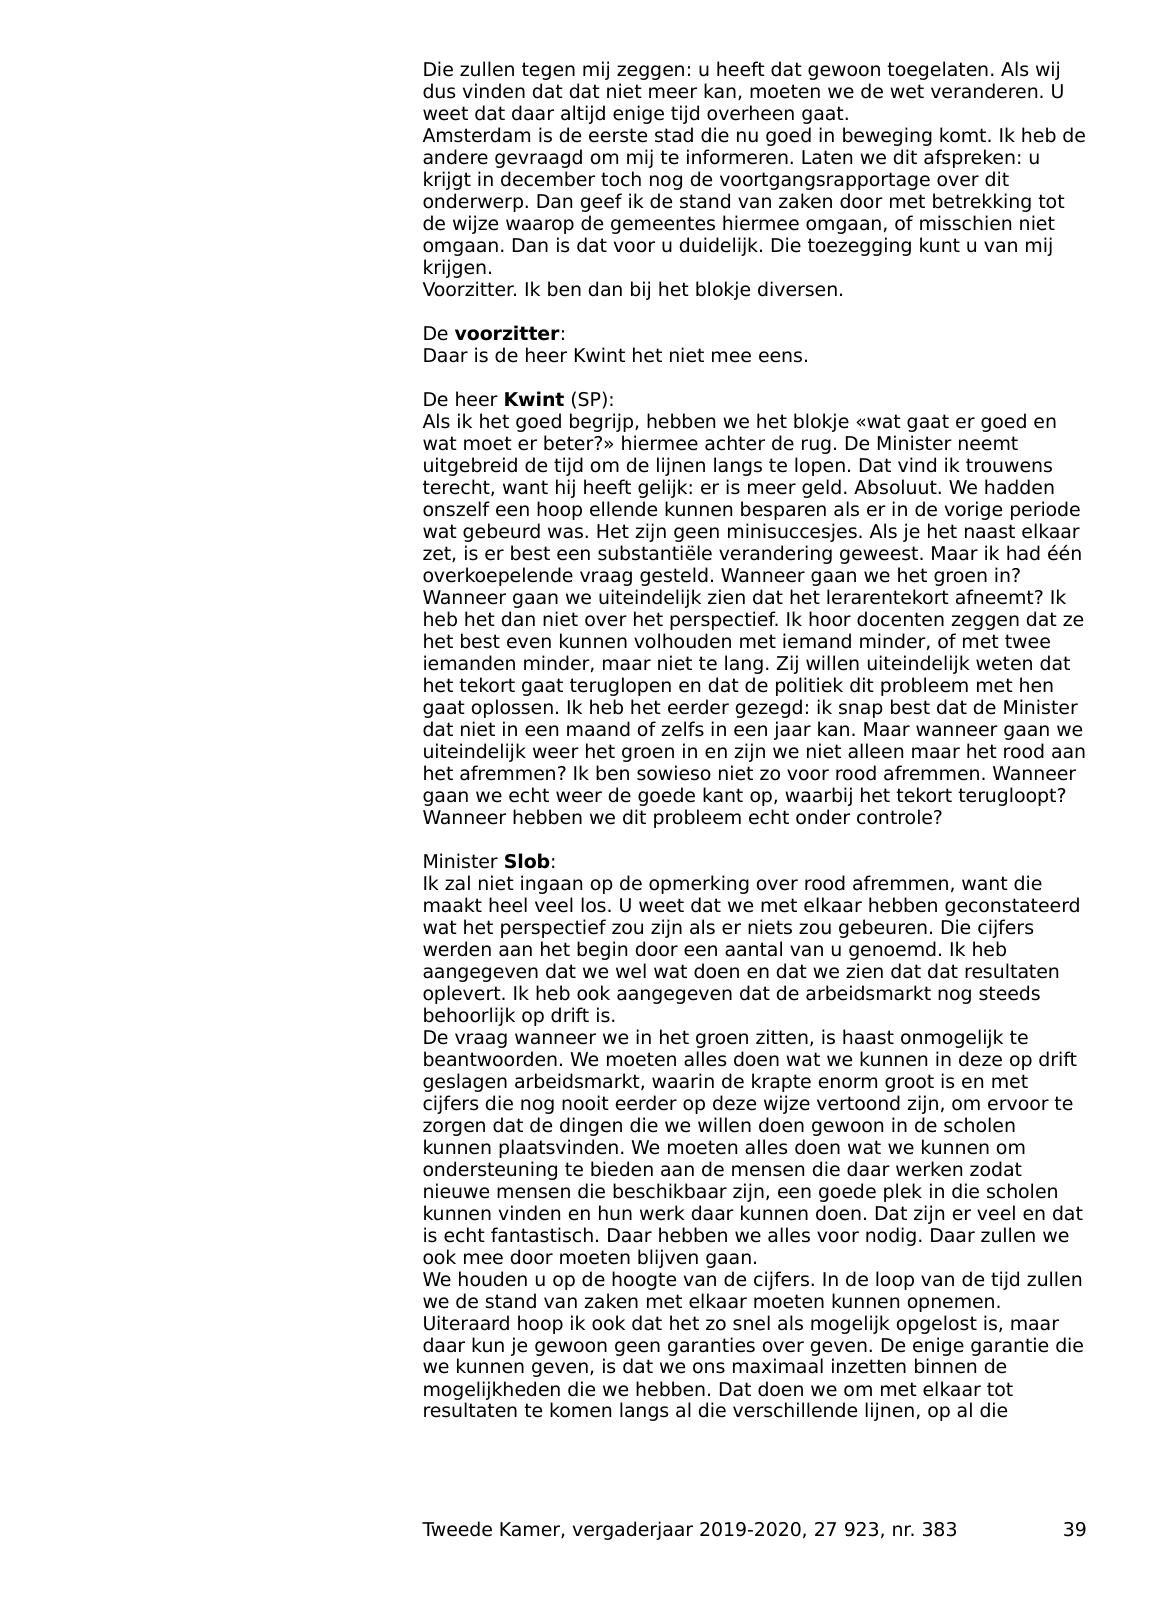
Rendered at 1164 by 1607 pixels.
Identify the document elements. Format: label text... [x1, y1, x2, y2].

text Amsterdam is de eerste stad die nu goed in beweging komt. Ik heb de andere gevraagd om mij te informeren. Laten we dit afspreken: u krijgt in december toch nog de voortgangsrapportage over dit onderwerp. Dan geef ik de stand van zaken door met betrekking tot de wijze waarop de gemeentes hiermee omgaan, of misschien niet omgaan. Dan is dat voor u duidelijk. Die toezegging kunt u van mij krijgen. [422, 125, 1087, 279]
text De heer Kwint (SP): [422, 389, 1087, 411]
text Ik zal niet ingaan op de opmerking over rood afremmen, want die maakt heel veel los. U weet dat we met elkaar hebben geconstateerd wat het perspectief zou zijn als er niets zou gebeuren. Die cijfers werden aan het begin door een aantal van u genoemd. Ik heb aangegeven dat we wel wat doen en dat we zien dat dat resultaten oplevert. Ik heb ook aangegeven dat de arbeidsmarkt nog steeds behoorlijk op drift is. [422, 873, 1087, 1027]
text Daar is de heer Kwint het niet mee eens. [422, 345, 1087, 367]
text De vraag wanneer we in het groen zitten, is haast onmogelijk te beantwoorden. We moeten alles doen wat we kunnen in deze op drift geslagen arbeidsmarkt, waarin de krapte enorm groot is en met cijfers die nog nooit eerder op deze wijze vertoond zijn, om ervoor te zorgen dat de dingen die we willen doen gewoon in de scholen kunnen plaatsvinden. We moeten alles doen wat we kunnen om ondersteuning te bieden aan de mensen die daar werken zodat nieuwe mensen die beschikbaar zijn, een goede plek in die scholen kunnen vinden en hun werk daar kunnen doen. Dat zijn er veel en dat is echt fantastisch. Daar hebben we alles voor nodig. Daar zullen we ook mee door moeten blijven gaan. [422, 1027, 1087, 1268]
text De voorzitter: [422, 323, 1087, 345]
text Die zullen tegen mij zeggen: u heeft dat gewoon toegelaten. Als wij dus vinden dat dat niet meer kan, moeten we de wet veranderen. U weet dat daar altijd enige tijd overheen gaat. [422, 59, 1087, 125]
text Minister Slob: [422, 851, 1087, 873]
text Voorzitter. Ik ben dan bij het blokje diversen. [422, 279, 1087, 301]
text We houden u op de hoogte van de cijfers. In de loop van de tijd zullen we de stand van zaken met elkaar moeten kunnen opnemen. Uiteraard hoop ik ook dat het zo snel als mogelijk opgelost is, maar daar kun je gewoon geen garanties over geven. De enige garantie die we kunnen geven, is dat we ons maximaal inzetten binnen de mogelijkheden die we hebben. Dat doen we om met elkaar tot resultaten te komen langs al die verschillende lijnen, op al die [422, 1268, 1087, 1422]
text Als ik het goed begrijp, hebben we het blokje «wat gaat er goed en wat moet er beter?» hiermee achter de rug. De Minister neemt uitgebreid de tijd om de lijnen langs te lopen. Dat vind ik trouwens terecht, want hij heeft gelijk: er is meer geld. Absoluut. We hadden onszelf een hoop ellende kunnen besparen als er in de vorige periode wat gebeurd was. Het zijn geen minisuccesjes. Als je het naast elkaar zet, is er best een substantiële verandering geweest. Maar ik had één overkoepelende vraag gesteld. Wanneer gaan we het groen in? Wanneer gaan we uiteindelijk zien dat het lerarentekort afneemt? Ik heb het dan niet over het perspectief. Ik hoor docenten zeggen dat ze het best even kunnen volhouden met iemand minder, of met twee iemanden minder, maar niet te lang. Zij willen uiteindelijk weten dat het tekort gaat teruglopen en dat de politiek dit probleem met hen gaat oplossen. Ik heb het eerder gezegd: ik snap best dat de Minister dat niet in een maand of zelfs in een jaar kan. Maar wanneer gaan we uiteindelijk weer het groen in en zijn we niet alleen maar het rood aan het afremmen? Ik ben sowieso niet zo voor rood afremmen. Wanneer gaan we echt weer de goede kant op, waarbij het tekort terugloopt? Wanneer hebben we dit probleem echt onder controle? [422, 411, 1087, 829]
